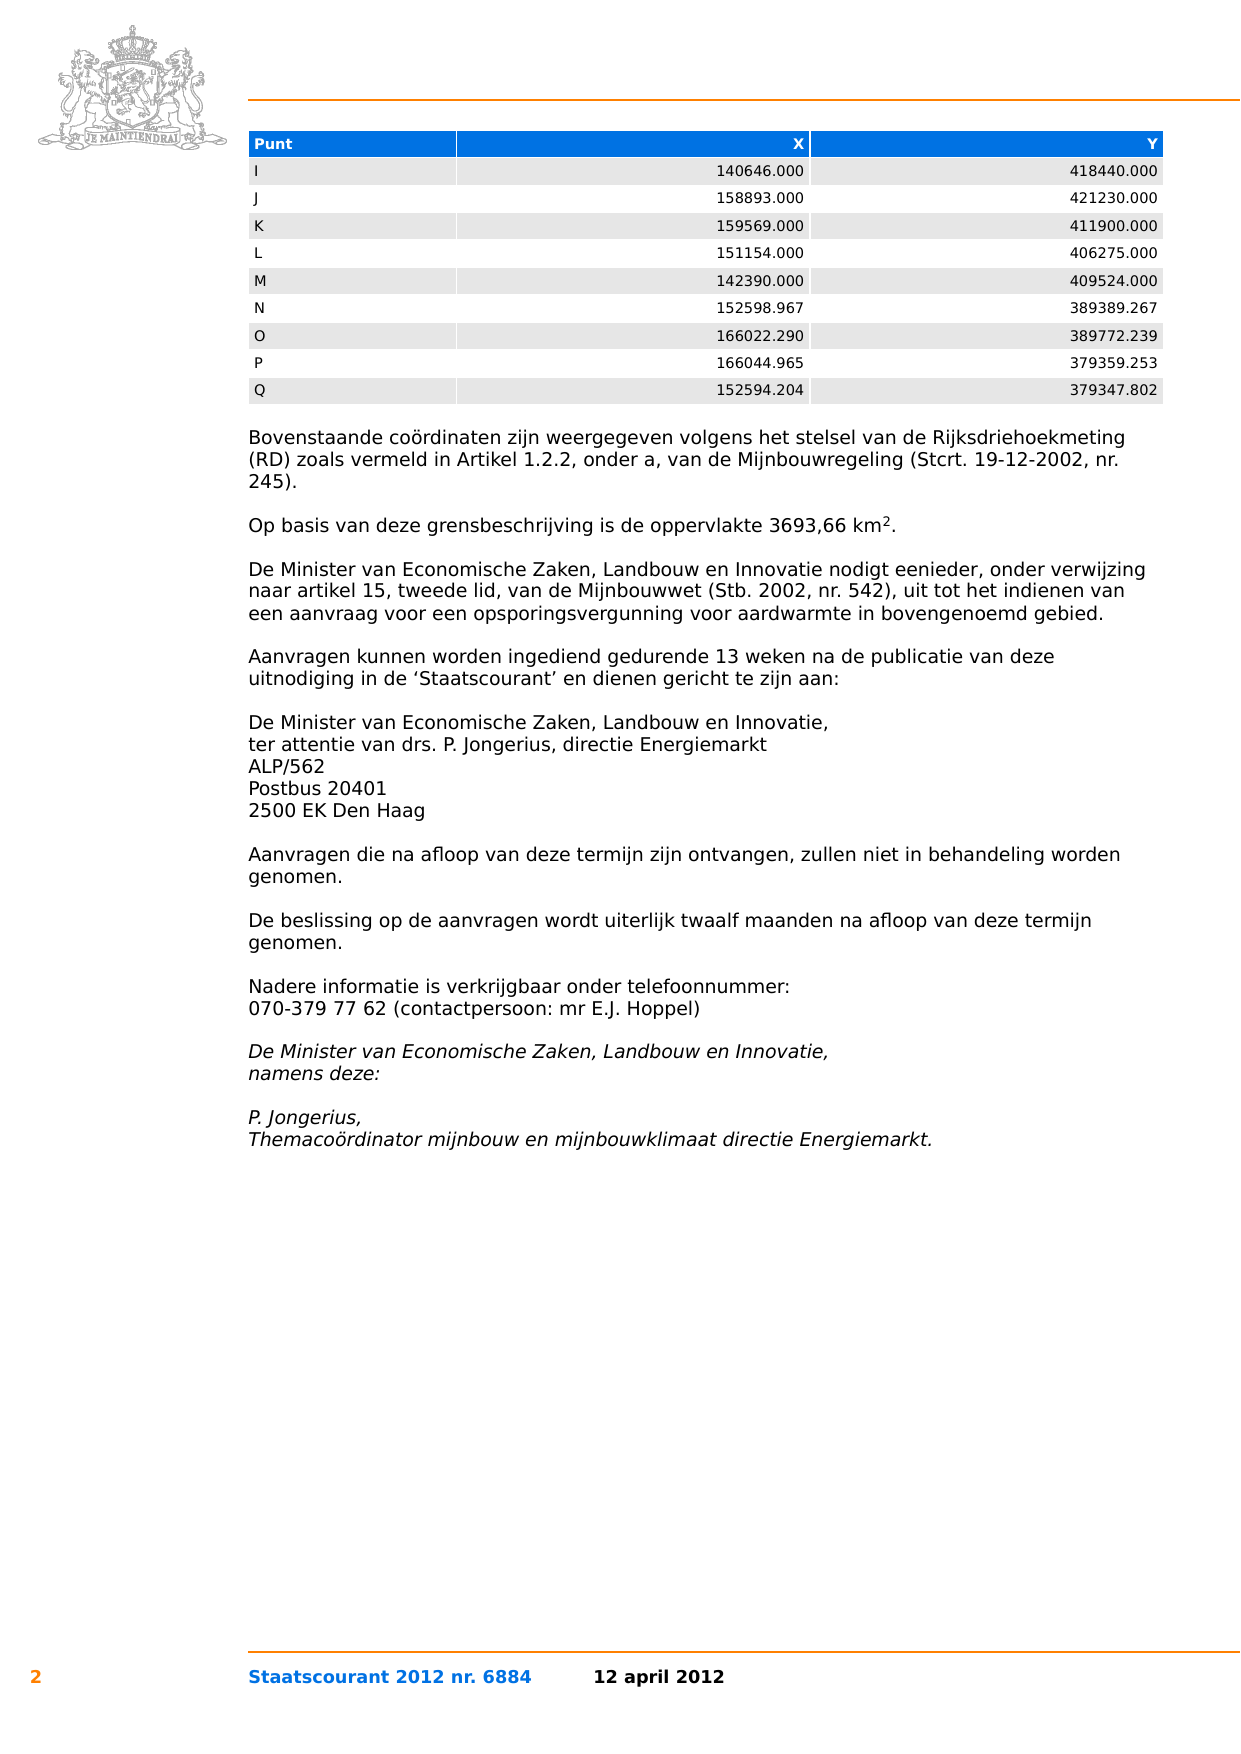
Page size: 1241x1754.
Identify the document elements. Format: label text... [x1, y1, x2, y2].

table_cell 158893.000 [457, 186, 809, 212]
text Aanvragen die na afloop van deze termijn zijn ontvangen, zullen niet in behandeling worden genomen. [248, 844, 1163, 888]
table_cell 409524.000 [811, 268, 1163, 294]
table_cell 421230.000 [811, 186, 1163, 212]
table_header Y [811, 131, 1163, 157]
table_cell 152594.204 [457, 378, 809, 404]
table_cell 379359.253 [811, 350, 1163, 376]
table_cell 151154.000 [457, 241, 809, 267]
text De Minister van Economische Zaken, Landbouw en Innovatie, namens deze: P. Jongerius, Themacoördinator mijnbouw en mijnbouwklimaat directie Energiemarkt. [248, 1041, 1163, 1151]
text Op basis van deze grensbeschrijving is de oppervlakte 3693,66 km2. [248, 514, 1163, 537]
table_cell 379347.802 [811, 378, 1163, 404]
table_header X [457, 131, 809, 157]
table_cell 166044.965 [457, 350, 809, 376]
table_cell L [249, 241, 456, 267]
table_cell 418440.000 [811, 158, 1163, 185]
text De beslissing op de aanvragen wordt uiterlijk twaalf maanden na afloop van deze termijn genomen. [248, 910, 1163, 954]
text Bovenstaande coördinaten zijn weergegeven volgens het stelsel van de Rijksdriehoekmeting (RD) zoals vermeld in Artikel 1.2.2, onder a, van de Mijnbouwregeling (Stcrt. 19-12-2002, nr. 245). [248, 427, 1163, 493]
text 070-379 77 62 (contactpersoon: mr E.J. Hoppel) [248, 997, 1163, 1019]
table_cell 152598.967 [457, 295, 809, 322]
text De Minister van Economische Zaken, Landbouw en Innovatie nodigt eenieder, onder verwijzing naar artikel 15, tweede lid, van de Mijnbouwwet (Stb. 2002, nr. 542), uit tot het indienen van een aanvraag voor een opsporingsvergunning voor aardwarmte in bovengenoemd gebied. [248, 558, 1163, 624]
table_cell J [249, 186, 456, 212]
table_cell 140646.000 [457, 158, 809, 185]
table_cell 389389.267 [811, 295, 1163, 322]
table_cell 406275.000 [811, 241, 1163, 267]
table_cell N [249, 295, 456, 322]
table_cell K [249, 213, 456, 239]
table_cell P [249, 350, 456, 376]
table_cell 166022.290 [457, 323, 809, 349]
table_cell O [249, 323, 456, 349]
table_cell M [249, 268, 456, 294]
table_header Punt [249, 131, 456, 157]
text Aanvragen kunnen worden ingediend gedurende 13 weken na de publicatie van deze uitnodiging in de ‘Staatscourant’ en dienen gericht te zijn aan: [248, 646, 1163, 690]
table_cell 142390.000 [457, 268, 809, 294]
text Postbus 20401 [248, 778, 1163, 800]
table_cell 159569.000 [457, 213, 809, 239]
picture [38, 25, 227, 150]
text ALP/562 [248, 756, 1163, 778]
text De Minister van Economische Zaken, Landbouw en Innovatie, [248, 712, 1163, 734]
table_cell 389772.239 [811, 323, 1163, 349]
table_cell I [249, 158, 456, 185]
text Nadere informatie is verkrijgbaar onder telefoonnummer: [248, 976, 1163, 997]
table_cell Q [249, 378, 456, 404]
text 2500 EK Den Haag [248, 800, 1163, 822]
table_cell 411900.000 [811, 213, 1163, 239]
text ter attentie van drs. P. Jongerius, directie Energiemarkt [248, 734, 1163, 756]
